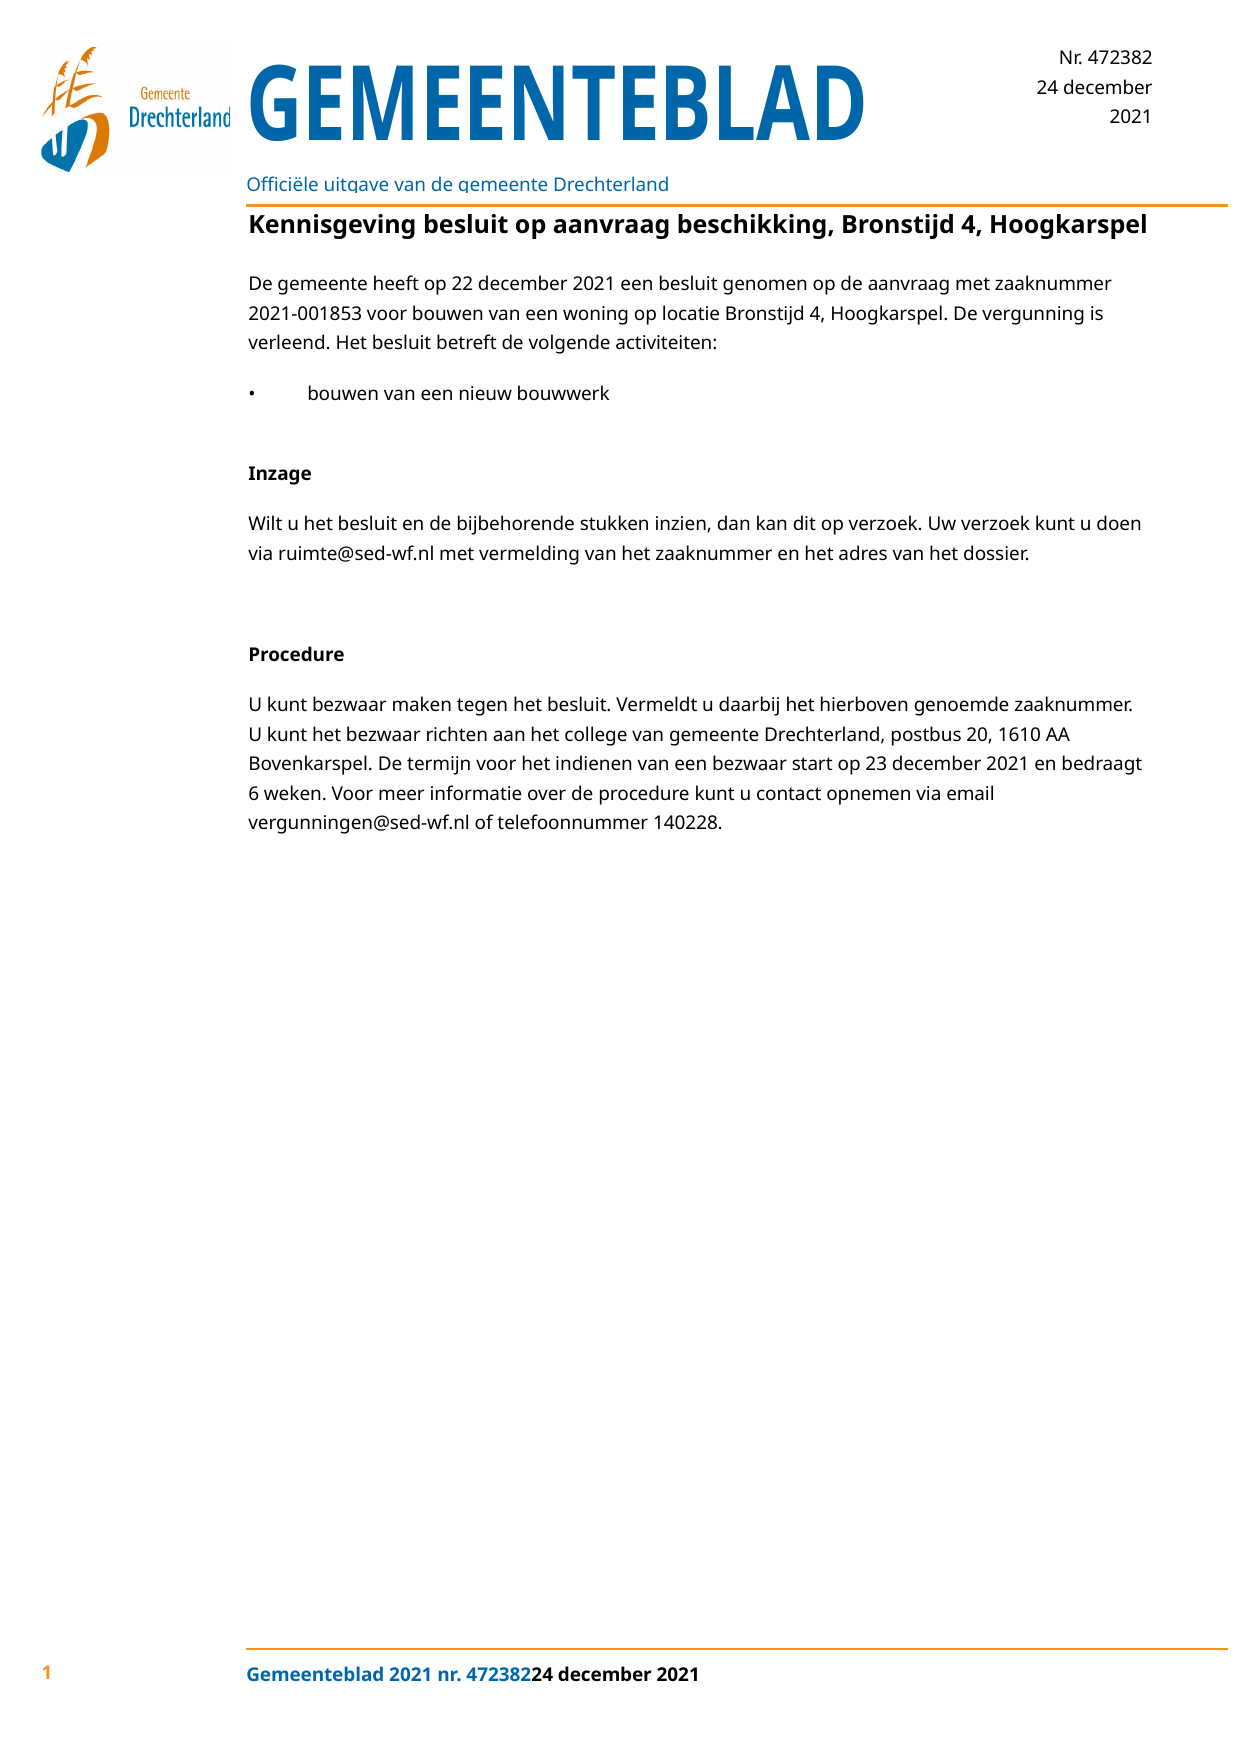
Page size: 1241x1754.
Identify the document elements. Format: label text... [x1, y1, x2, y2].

text U kunt bezwaar maken tegen het besluit. Vermeldt u daarbij het hierboven genoemde zaaknummer. U kunt het bezwaar richten aan het college van gemeente Drechterland, postbus 20, 1610 AA Bovenkarspel. De termijn voor het indienen van een bezwaar start op 23 december 2021 en bedraagt 6 weken. Voor meer informatie over de procedure kunt u contact opnemen via email vergunningen@sed-wf.nl of telefoonnummer 140228. [248, 691, 1152, 835]
list bouwen van een nieuw bouwwerk [248, 380, 1152, 406]
text Inzage [248, 460, 1152, 486]
text Procedure [248, 641, 1152, 666]
picture [41, 47, 231, 172]
text Wilt u het besluit en de bijbehorende stukken inzien, dan kan dit op verzoek. Uw verzoek kunt u doen via ruimte@sed-wf.nl met vermelding van het zaaknummer en het adres van het dossier. [248, 510, 1152, 566]
text De gemeente heeft op 22 december 2021 een besluit genomen op de aanvraag met zaaknummer 2021-001853 voor bouwen van een woning op locatie Bronstijd 4, Hoogkarspel. De vergunning is verleend. Het besluit betreft de volgende activiteiten: [248, 270, 1152, 355]
text Kennisgeving besluit op aanvraag beschikking, Bronstijd 4, Hoogkarspel [248, 207, 1152, 241]
picture [41, 158, 64, 172]
picture [226, 115, 231, 124]
